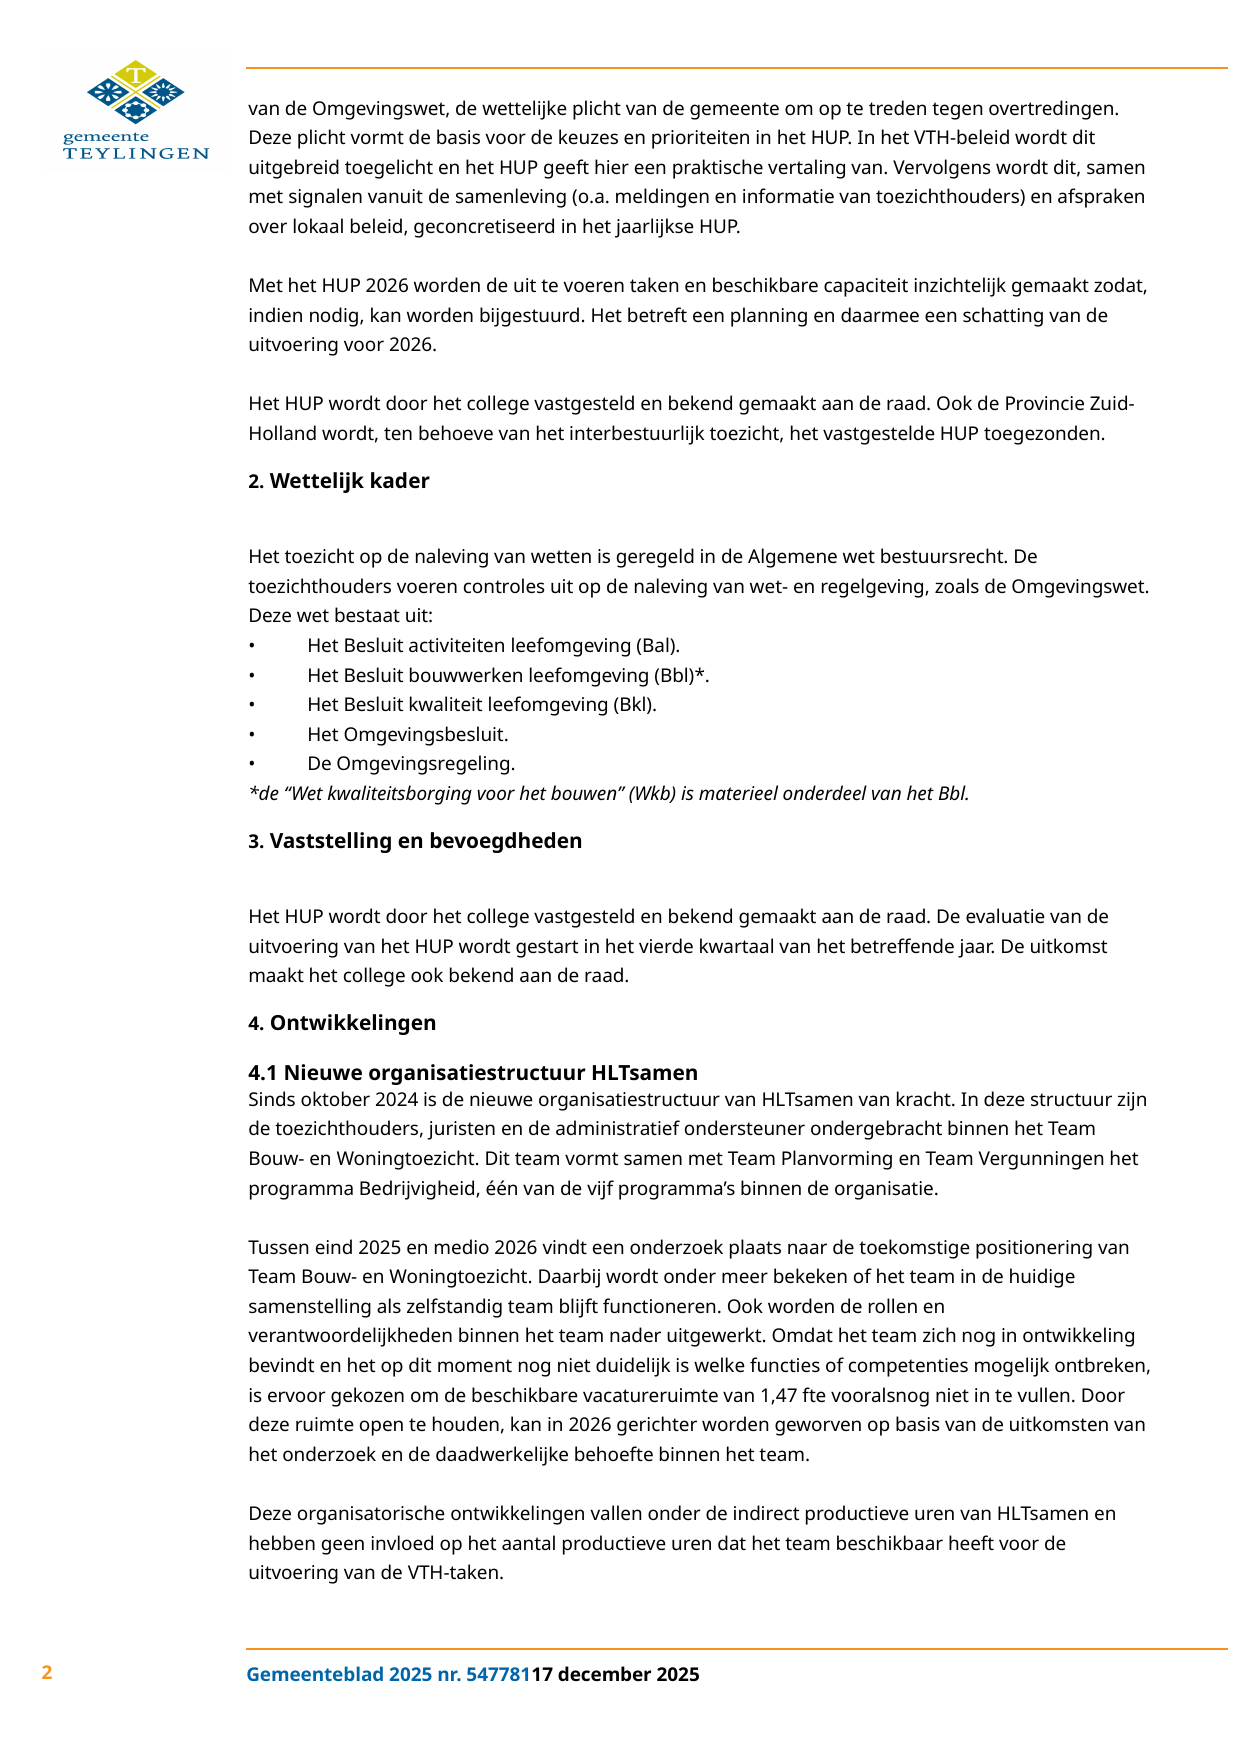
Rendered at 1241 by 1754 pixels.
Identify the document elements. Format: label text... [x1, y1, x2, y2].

text Het toezicht op de naleving van wetten is geregeld in de Algemene wet bestuursrecht. De toezichthouders voeren controles uit op de naleving van wet- en regelgeving, zoals de Omgevingswet. Deze wet bestaat uit: [248, 543, 1152, 628]
text 4.1 Nieuwe organisatiestructuur HLTsamen [248, 1058, 1152, 1086]
text Deze organisatorische ontwikkelingen vallen onder de indirect productieve uren van HLTsamen en hebben geen invloed op het aantal productieve uren dat het team beschikbaar heeft voor de uitvoering van de VTH-taken. [248, 1500, 1152, 1585]
list Het Besluit bouwwerken leefomgeving (Bbl)*. [248, 662, 1152, 688]
list Het Besluit kwaliteit leefomgeving (Bkl). [248, 691, 1152, 717]
text Het HUP wordt door het college vastgesteld en bekend gemaakt aan de raad. De evaluatie van de uitvoering van het HUP wordt gestart in het vierde kwartaal van het betreffende jaar. De uitkomst maakt het college ook bekend aan de raad. [248, 903, 1152, 988]
text *de “Wet kwaliteitsborging voor het bouwen” (Wkb) is materieel onderdeel van het Bbl. [248, 780, 1152, 806]
list Het Besluit activiteiten leefomgeving (Bal). [248, 632, 1152, 658]
text 2. Wettelijk kader [248, 466, 1152, 494]
text van de Omgevingswet, de wettelijke plicht van de gemeente om op te treden tegen overtredingen. Deze plicht vormt de basis voor de keuzes en prioriteiten in het HUP. In het VTH-beleid wordt dit uitgebreid toegelicht en het HUP geeft hier een praktische vertaling van. Vervolgens wordt dit, samen met signalen vanuit de samenleving (o.a. meldingen en informatie van toezichthouders) en afspraken over lokaal beleid, geconcretiseerd in het jaarlijkse HUP. [248, 95, 1152, 239]
text Tussen eind 2025 en medio 2026 vindt een onderzoek plaats naar de toekomstige positionering van Team Bouw- en Woningtoezicht. Daarbij wordt onder meer bekeken of het team in de huidige samenstelling als zelfstandig team blijft functioneren. Ook worden de rollen en verantwoordelijkheden binnen het team nader uitgewerkt. Omdat het team zich nog in ontwikkeling bevindt en het op dit moment nog niet duidelijk is welke functies of competenties mogelijk ontbreken, is ervoor gekozen om de beschikbare vacatureruimte van 1,47 fte vooralsnog niet in te vullen. Door deze ruimte open te houden, kan in 2026 gerichter worden geworven op basis van de uitkomsten van het onderzoek en de daadwerkelijke behoefte binnen het team. [248, 1234, 1152, 1467]
text Met het HUP 2026 worden de uit te voeren taken en beschikbare capaciteit inzichtelijk gemaakt zodat, indien nodig, kan worden bijgestuurd. Het betreft een planning en daarmee een schatting van de uitvoering voor 2026. [248, 272, 1152, 357]
text Sinds oktober 2024 is de nieuwe organisatiestructuur van HLTsamen van kracht. In deze structuur zijn de toezichthouders, juristen en de administratief ondersteuner ondergebracht binnen het Team Bouw- en Woningtoezicht. Dit team vormt samen met Team Planvorming en Team Vergunningen het programma Bedrijvigheid, één van de vijf programma’s binnen de organisatie. [248, 1086, 1152, 1201]
text 3. Vaststelling en bevoegdheden [248, 826, 1152, 854]
text Het HUP wordt door het college vastgesteld en bekend gemaakt aan de raad. Ook de Provincie Zuid-Holland wordt, ten behoeve van het interbestuurlijk toezicht, het vastgestelde HUP toegezonden. [248, 391, 1152, 446]
text 4. Ontwikkelingen [248, 1008, 1152, 1037]
list De Omgevingsregeling. [248, 751, 1152, 776]
list Het Omgevingsbesluit. [248, 721, 1152, 747]
picture [41, 47, 231, 172]
